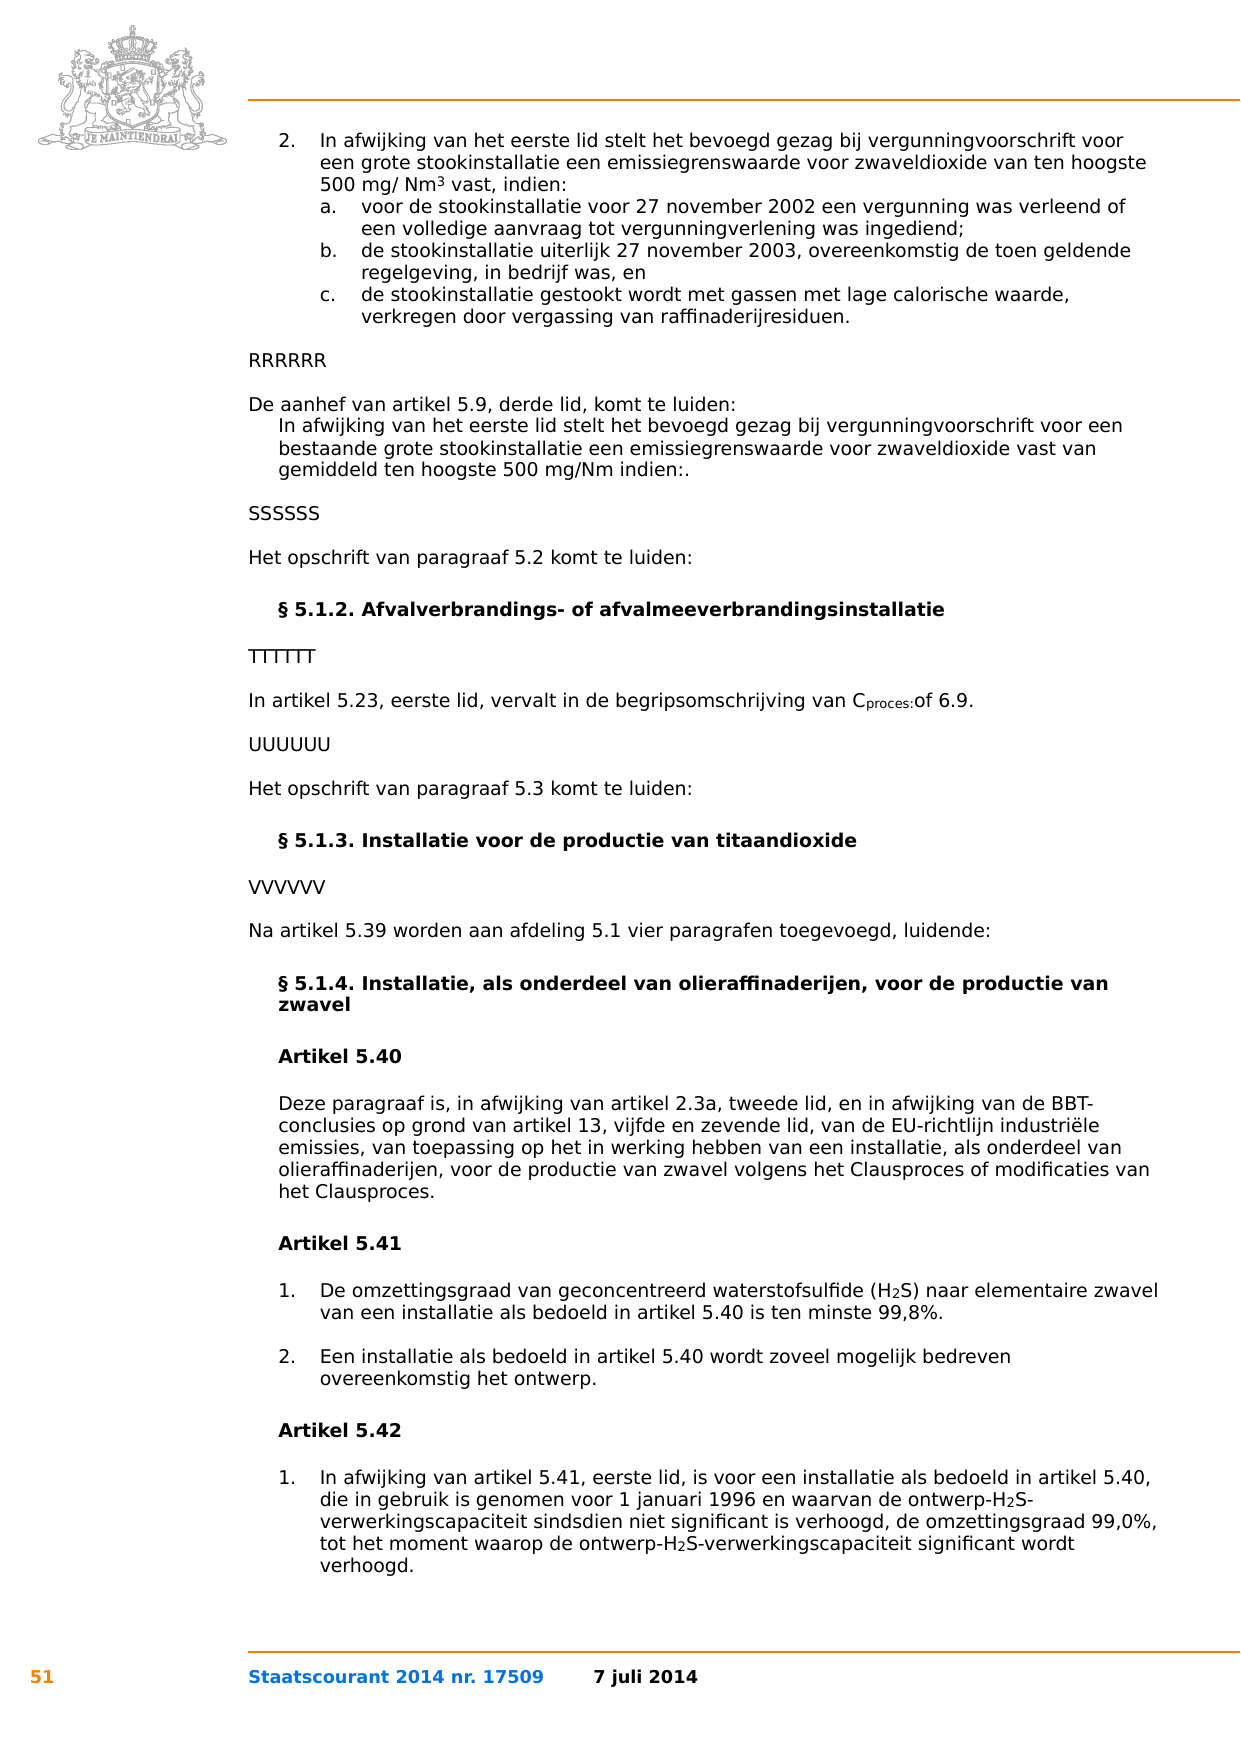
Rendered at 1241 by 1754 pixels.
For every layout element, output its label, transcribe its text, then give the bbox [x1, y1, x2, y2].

subtitle § 5.1.4. Installatie, als onderdeel van olieraffinaderijen, voor de productie van zwavel [278, 972, 1163, 1016]
subtitle § 5.1.3. Installatie voor de productie van titaandioxide [278, 829, 1163, 852]
subtitle § 5.1.2. Afvalverbrandings- of afvalmeeverbrandingsinstallatie [278, 599, 1163, 621]
text 2. In afwijking van het eerste lid stelt het bevoegd gezag bij vergunningvoorschrift voor een grote stookinstallatie een emissiegrenswaarde voor zwaveldioxide van ten hoogste 500 mg/ Nm3 vast, indien: [278, 130, 1163, 196]
text Het opschrift van paragraaf 5.3 komt te luiden: [248, 778, 1163, 799]
text In artikel 5.23, eerste lid, vervalt in de begripsomschrijving van Cproces:of 6.9. [248, 690, 1163, 712]
text 2. Een installatie als bedoeld in artikel 5.40 wordt zoveel mogelijk bedreven overeenkomstig het ontwerp. [278, 1346, 1163, 1390]
text Het opschrift van paragraaf 5.2 komt te luiden: [248, 547, 1163, 569]
text a. voor de stookinstallatie voor 27 november 2002 een vergunning was verleend of een volledige aanvraag tot vergunningverlening was ingediend; [319, 196, 1163, 240]
text c. de stookinstallatie gestookt wordt met gassen met lage calorische waarde, verkregen door vergassing van raffinaderijresiduen. [319, 284, 1163, 328]
text De aanhef van artikel 5.9, derde lid, komt te luiden: [248, 393, 1163, 415]
text UUUUUU [248, 734, 1163, 756]
picture [38, 25, 227, 150]
text Deze paragraaf is, in afwijking van artikel 2.3a, tweede lid, en in afwijking van de BBT-conclusies op grond van artikel 13, vijfde en zevende lid, van de EU-richtlijn industriële emissies, van toepassing op het in werking hebben van een installatie, als onderdeel van olieraffinaderijen, voor de productie van zwavel volgens het Clausproces of modificaties van het Clausproces. [278, 1093, 1163, 1203]
text In afwijking van het eerste lid stelt het bevoegd gezag bij vergunningvoorschrift voor een bestaande grote stookinstallatie een emissiegrenswaarde voor zwaveldioxide vast van gemiddeld ten hoogste 500 mg/Nm indien:. [278, 415, 1163, 481]
subtitle Artikel 5.40 [278, 1046, 1163, 1068]
text VVVVVV [248, 877, 1163, 898]
text b. de stookinstallatie uiterlijk 27 november 2003, overeenkomstig de toen geldende regelgeving, in bedrijf was, en [319, 240, 1163, 284]
text 1. De omzettingsgraad van geconcentreerd waterstofsulfide (H2S) naar elementaire zwavel van een installatie als bedoeld in artikel 5.40 is ten minste 99,8%. [278, 1280, 1163, 1324]
subtitle Artikel 5.41 [278, 1233, 1163, 1255]
text Na artikel 5.39 worden aan afdeling 5.1 vier paragrafen toegevoegd, luidende: [248, 920, 1163, 942]
text 1. In afwijking van artikel 5.41, eerste lid, is voor een installatie als bedoeld in artikel 5.40, die in gebruik is genomen voor 1 januari 1996 en waarvan de ontwerp-H2S-verwerkingscapaciteit sindsdien niet significant is verhoogd, de omzettingsgraad 99,0%, tot het moment waarop de ontwerp-H2S-verwerkingscapaciteit significant wordt verhoogd. [278, 1467, 1163, 1577]
text RRRRRR [248, 349, 1163, 372]
subtitle Artikel 5.42 [278, 1420, 1163, 1442]
text SSSSSS [248, 503, 1163, 525]
text TTTTTT [248, 646, 1163, 668]
